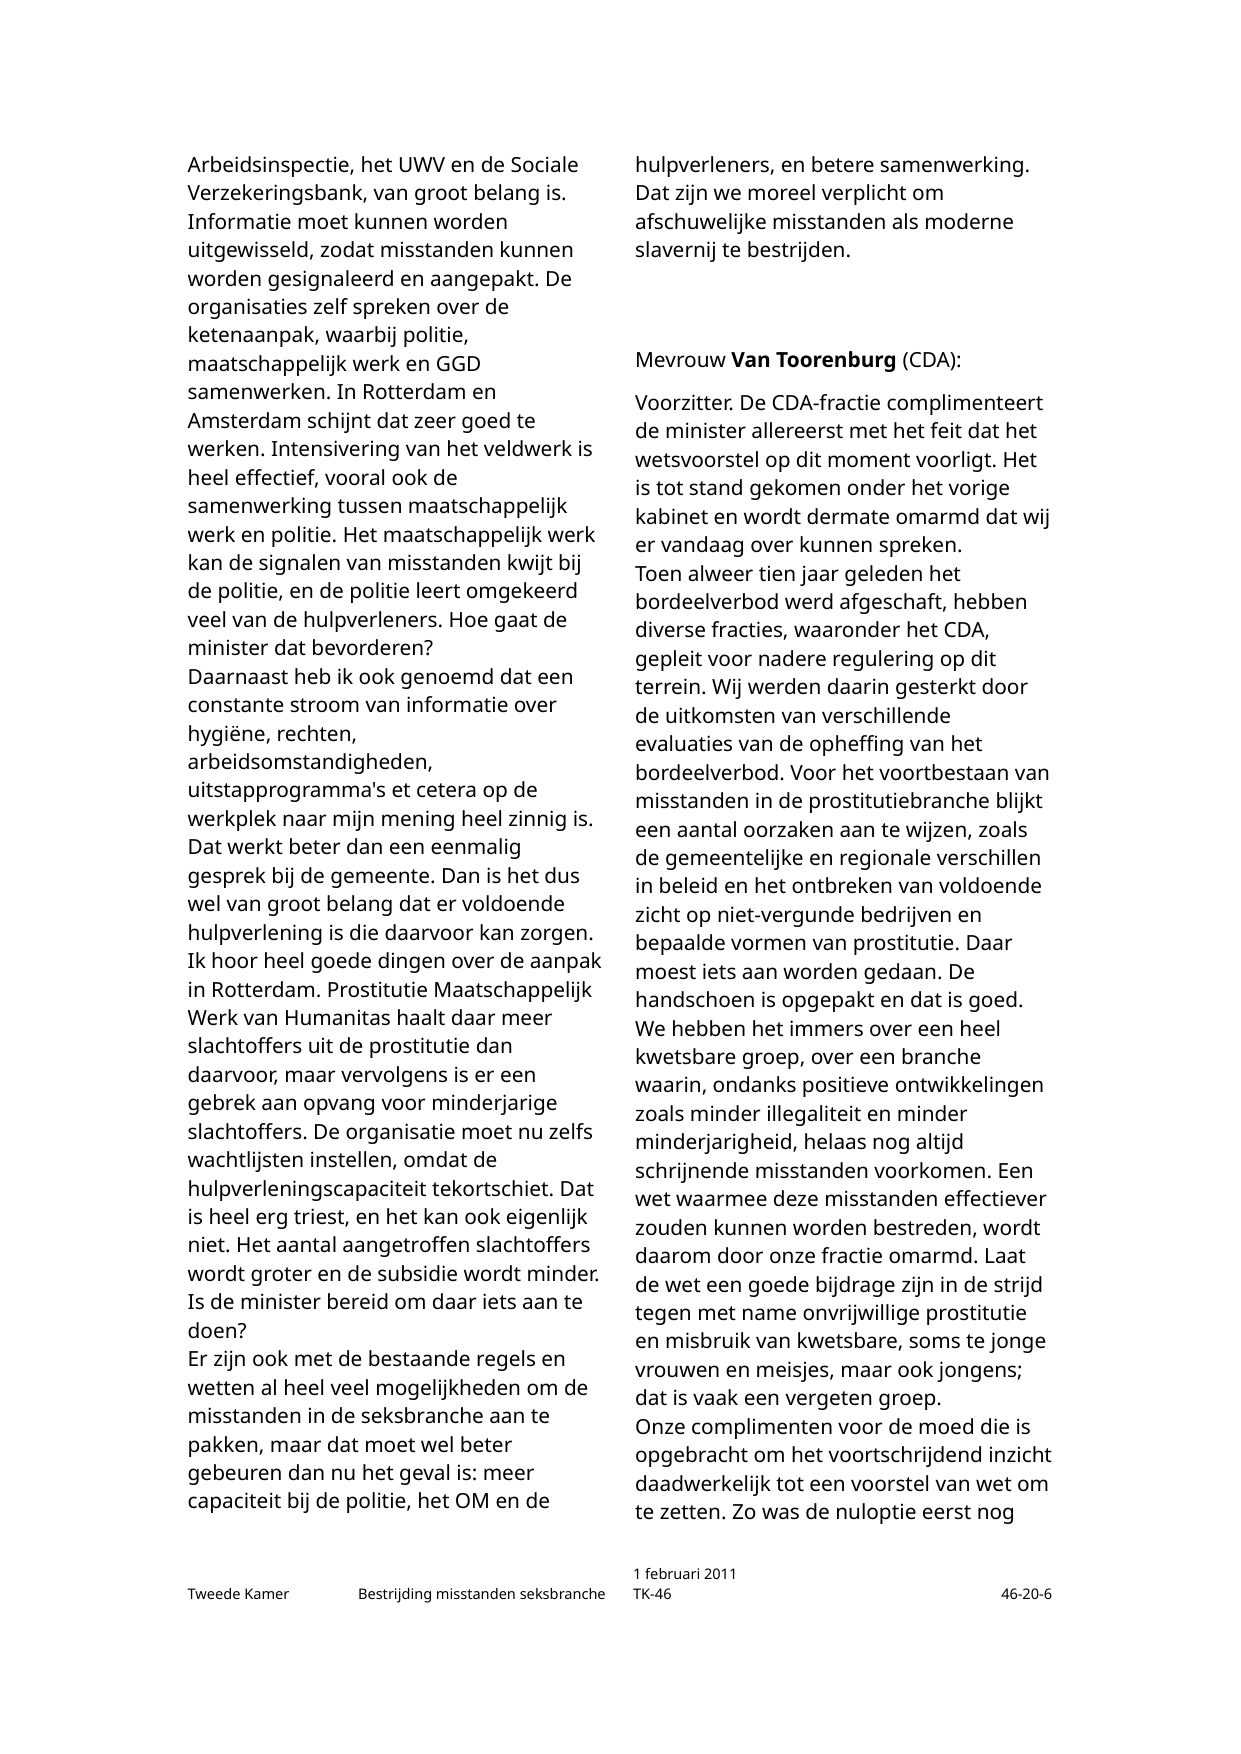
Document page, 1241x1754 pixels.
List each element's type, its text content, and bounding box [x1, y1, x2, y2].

text  [635, 294, 1053, 322]
text Er zijn ook met de bestaande regels en wetten al heel veel mogelijkheden om de misstanden in de seksbranche aan te pakken, maar dat moet wel beter gebeuren dan nu het geval is: meer capaciteit bij de politie, het OM en de [187, 1344, 605, 1515]
text Onze complimenten voor de moed die is opgebracht om het voortschrijdend inzicht daadwerkelijk tot een voorstel van wet om te zetten. Zo was de nuloptie eerst nog [635, 1412, 1053, 1526]
text Voorzitter. De CDA-fractie complimenteert de minister allereerst met het feit dat het wetsvoorstel op dit moment voorligt. Het is tot stand gekomen onder het vorige kabinet en wordt dermate omarmd dat wij er vandaag over kunnen spreken. [635, 388, 1053, 559]
text Toen alweer tien jaar geleden het bordeelverbod werd afgeschaft, hebben diverse fracties, waaronder het CDA, gepleit voor nadere regulering op dit terrein. Wij werden daarin gesterkt door de uitkomsten van verschillende evaluaties van de opheffing van het bordeelverbod. Voor het voortbestaan van misstanden in de prostitutiebranche blijkt een aantal oorzaken aan te wijzen, zoals de gemeentelijke en regionale verschillen in beleid en het ontbreken van voldoende zicht op niet-vergunde bedrijven en bepaalde vormen van prostitutie. Daar moest iets aan worden gedaan. De handschoen is opgepakt en dat is goed. We hebben het immers over een heel kwetsbare groep, over een branche waarin, ondanks positieve ontwikkelingen zoals minder illegaliteit en minder minderjarigheid, helaas nog altijd schrijnende misstanden voorkomen. Een wet waarmee deze misstanden effectiever zouden kunnen worden bestreden, wordt daarom door onze fractie omarmd. Laat de wet een goede bijdrage zijn in de strijd tegen met name onvrijwillige prostitutie en misbruik van kwetsbare, soms te jonge vrouwen en meisjes, maar ook jongens; dat is vaak een vergeten groep. [635, 559, 1053, 1412]
text hulpverleners, en betere samenwerking. Dat zijn we moreel verplicht om afschuwelijke misstanden als moderne slavernij te bestrijden. [635, 150, 1053, 264]
text Mevrouw Van Toorenburg (CDA): [635, 345, 1053, 373]
text Daarnaast heb ik ook genoemd dat een constante stroom van informatie over hygiëne, rechten, arbeidsomstandigheden, uitstapprogramma's et cetera op de werkplek naar mijn mening heel zinnig is. Dat werkt beter dan een eenmalig gesprek bij de gemeente. Dan is het dus wel van groot belang dat er voldoende hulpverlening is die daarvoor kan zorgen. Ik hoor heel goede dingen over de aanpak in Rotterdam. Prostitutie Maatschappelijk Werk van Humanitas haalt daar meer slachtoffers uit de prostitutie dan daarvoor, maar vervolgens is er een gebrek aan opvang voor minderjarige slachtoffers. De organisatie moet nu zelfs wachtlijsten instellen, omdat de hulpverleningscapaciteit tekortschiet. Dat is heel erg triest, en het kan ook eigenlijk niet. Het aantal aangetroffen slachtoffers wordt groter en de subsidie wordt minder. Is de minister bereid om daar iets aan te doen? [187, 662, 605, 1344]
text Arbeidsinspectie, het UWV en de Sociale Verzekeringsbank, van groot belang is. Informatie moet kunnen worden uitgewisseld, zodat misstanden kunnen worden gesignaleerd en aangepakt. De organisaties zelf spreken over de ketenaanpak, waarbij politie, maatschappelijk werk en GGD samenwerken. In Rotterdam en Amsterdam schijnt dat zeer goed te werken. Intensivering van het veldwerk is heel effectief, vooral ook de samenwerking tussen maatschappelijk werk en politie. Het maatschappelijk werk kan de signalen van misstanden kwijt bij de politie, en de politie leert omgekeerd veel van de hulpverleners. Hoe gaat de minister dat bevorderen? [187, 150, 605, 662]
